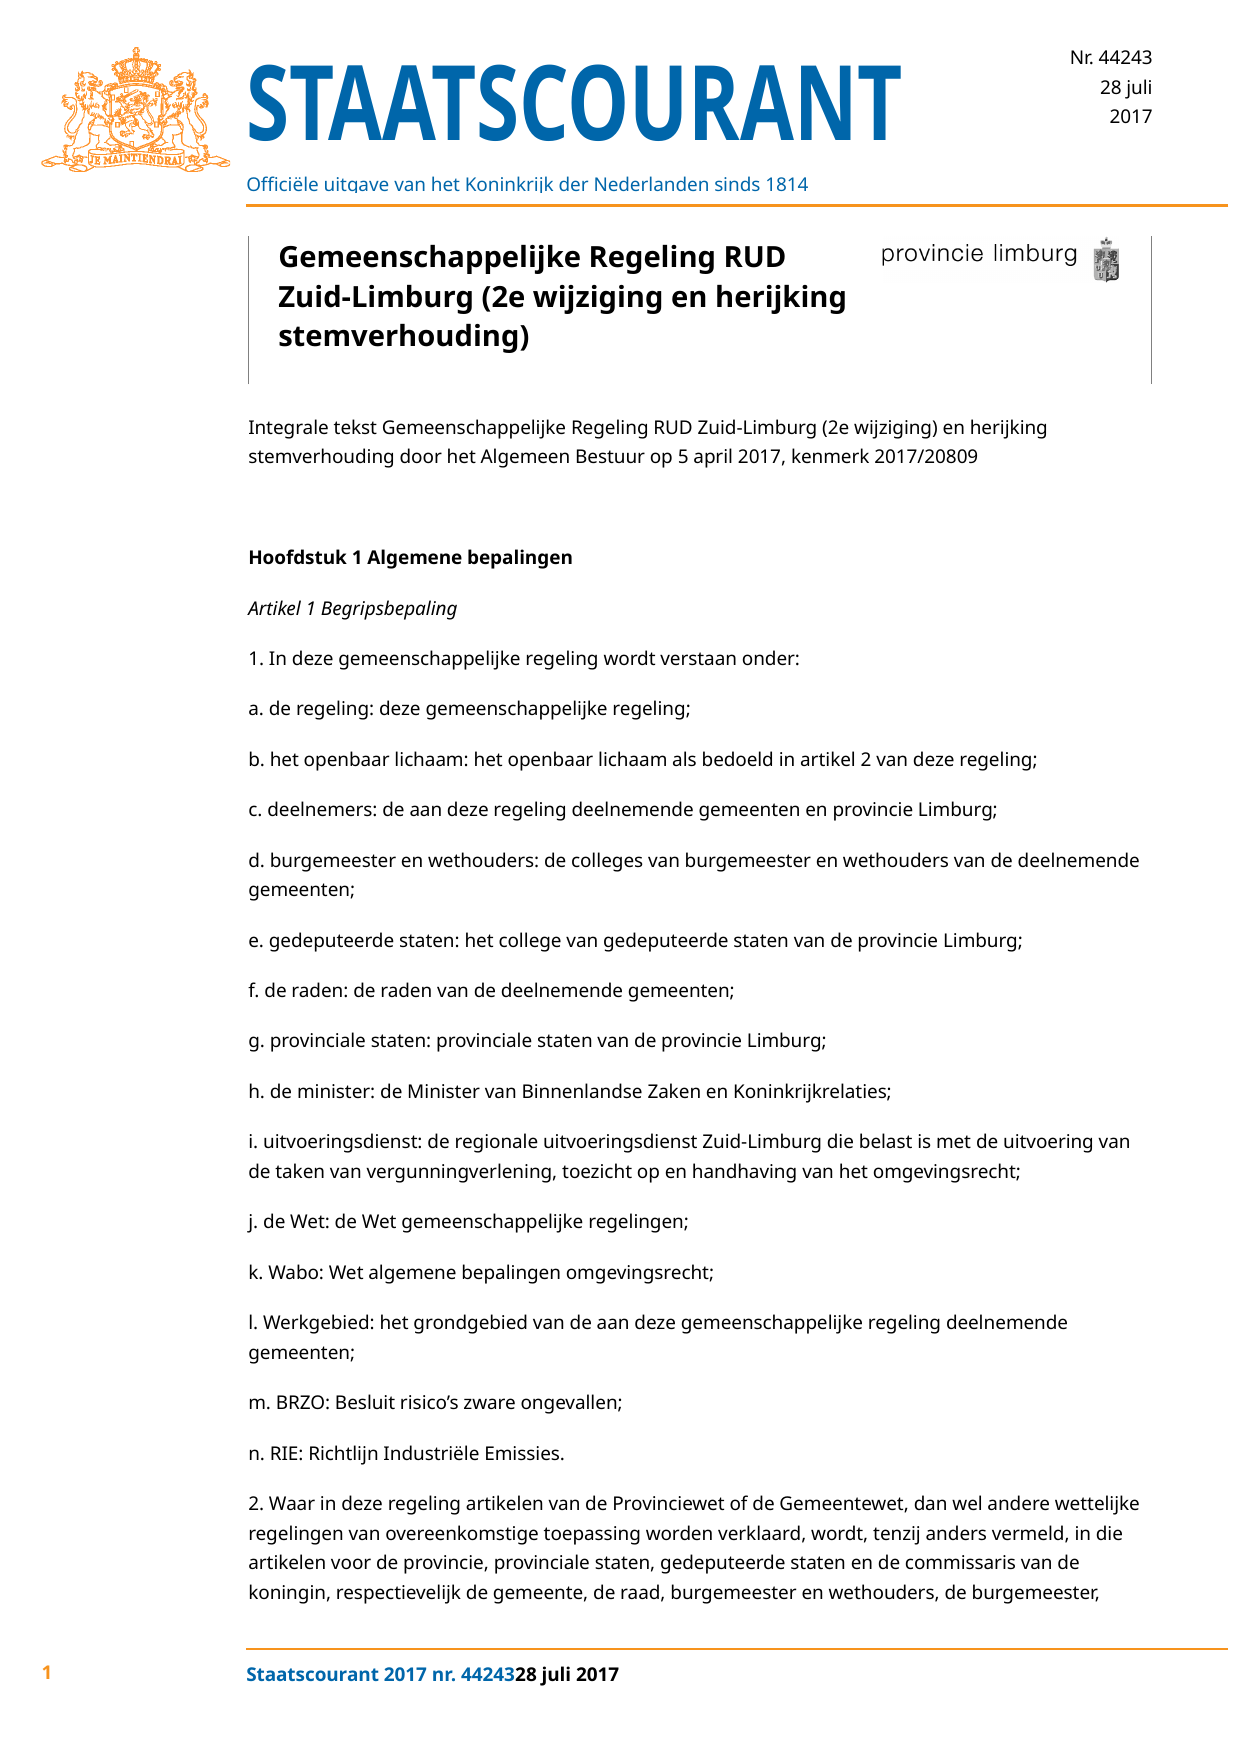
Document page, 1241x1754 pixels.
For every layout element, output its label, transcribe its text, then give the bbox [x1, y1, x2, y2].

text m. BRZO: Besluit risico’s zware ongevallen; [248, 1389, 1152, 1415]
text b. het openbaar lichaam: het openbaar lichaam als bedoeld in artikel 2 van deze regeling; [248, 746, 1152, 772]
text j. de Wet: de Wet gemeenschappelijke regelingen; [248, 1208, 1152, 1234]
text n. RIE: Richtlijn Industriële Emissies. [248, 1440, 1152, 1466]
text h. de minister: de Minister van Binnenlandse Zaken en Koninkrijkrelaties; [248, 1078, 1152, 1104]
table_header [850, 236, 1151, 384]
text Hoofdstuk 1 Algemene bepalingen [248, 544, 1152, 570]
picture [41, 47, 231, 172]
text d. burgemeester en wethouders: de colleges van burgemeester en wethouders van de deelnemende gemeenten; [248, 847, 1152, 902]
text g. provinciale staten: provinciale staten van de provincie Limburg; [248, 1028, 1152, 1053]
picture [882, 236, 1119, 283]
text a. de regeling: deze gemeenschappelijke regeling; [248, 696, 1152, 721]
text Artikel 1 Begripsbepaling [248, 595, 1152, 621]
text l. Werkgebied: het grondgebied van de aan deze gemeenschappelijke regeling deelnemende gemeenten; [248, 1309, 1152, 1365]
table_header Gemeenschappelijke Regeling RUD Zuid-Limburg (2e wijziging en herijking stemverhouding) [249, 236, 850, 384]
text k. Wabo: Wet algemene bepalingen omgevingsrecht; [248, 1259, 1152, 1285]
text Integrale tekst Gemeenschappelijke Regeling RUD Zuid-Limburg (2e wijziging) en herijking stemverhouding door het Algemeen Bestuur op 5 april 2017, kenmerk 2017/20809 [248, 414, 1152, 469]
text f. de raden: de raden van de deelnemende gemeenten; [248, 977, 1152, 1003]
text c. deelnemers: de aan deze regeling deelnemende gemeenten en provincie Limburg; [248, 796, 1152, 822]
text i. uitvoeringsdienst: de regionale uitvoeringsdienst Zuid-Limburg die belast is met de uitvoering van de taken van vergunningverlening, toezicht op en handhaving van het omgevingsrecht; [248, 1128, 1152, 1184]
text 2. Waar in deze regeling artikelen van de Provinciewet of de Gemeentewet, dan wel andere wettelijke regelingen van overeenkomstige toepassing worden verklaard, wordt, tenzij anders vermeld, in die artikelen voor de provincie, provinciale staten, gedeputeerde staten en de commissaris van de koningin, respectievelijk de gemeente, de raad, burgemeester en wethouders, de burgemeester, [248, 1490, 1152, 1605]
text e. gedeputeerde staten: het college van gedeputeerde staten van de provincie Limburg; [248, 927, 1152, 953]
text 1. In deze gemeenschappelijke regeling wordt verstaan onder: [248, 645, 1152, 671]
